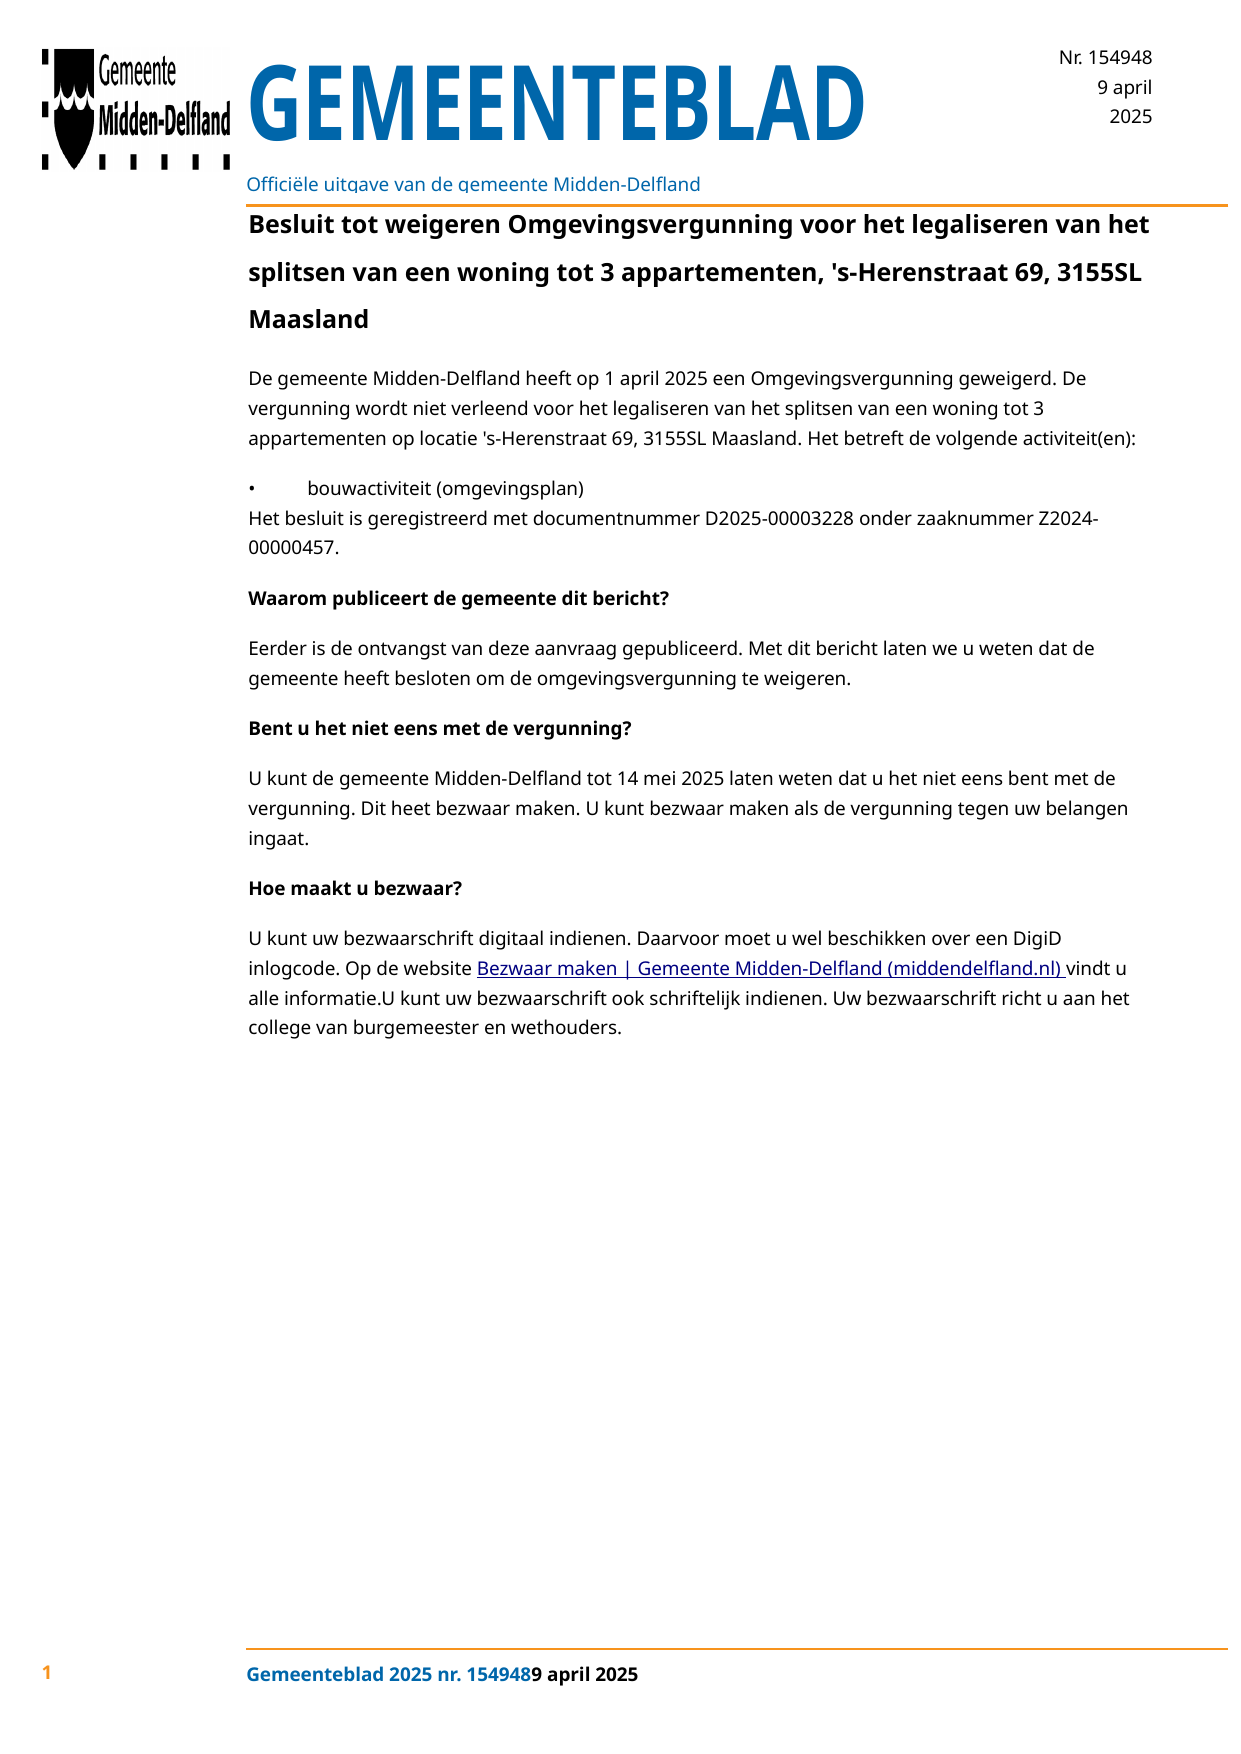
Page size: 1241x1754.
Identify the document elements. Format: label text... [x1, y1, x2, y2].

text Eerder is de ontvangst van deze aanvraag gepubliceerd. Met dit bericht laten we u weten dat de gemeente heeft besloten om de omgevingsvergunning te weigeren. [248, 635, 1152, 690]
text Het besluit is geregistreerd met documentnummer D2025-00003228 onder zaaknummer Z2024-00000457. [248, 505, 1152, 560]
picture [41, 47, 231, 172]
text Besluit tot weigeren Omgevingsvergunning voor het legaliseren van het splitsen van een woning tot 3 appartementen, 's-Herenstraat 69, 3155SL Maasland [248, 207, 1152, 336]
text Waarom publiceert de gemeente dit bericht? [248, 585, 1152, 610]
text De gemeente Midden-Delfland heeft op 1 april 2025 een Omgevingsvergunning geweigerd. De vergunning wordt niet verleend voor het legaliseren van het splitsen van een woning tot 3 appartementen op locatie 's-Herenstraat 69, 3155SL Maasland. Het betreft de volgende activiteit(en): [248, 366, 1152, 450]
list bouwactiviteit (omgevingsplan) [248, 475, 1152, 501]
text Bent u het niet eens met de vergunning? [248, 715, 1152, 741]
text U kunt uw bezwaarschrift digitaal indienen. Daarvoor moet u wel beschikken over een DigiD inlogcode. Op de website Bezwaar maken | Gemeente Midden-Delfland (middendelfland.nl) vindt u alle informatie.U kunt uw bezwaarschrift ook schriftelijk indienen. Uw bezwaarschrift richt u aan het college van burgemeester en wethouders. [248, 926, 1152, 1040]
text U kunt de gemeente Midden-Delfland tot 14 mei 2025 laten weten dat u het niet eens bent met de vergunning. Dit heet bezwaar maken. U kunt bezwaar maken als de vergunning tegen uw belangen ingaat. [248, 766, 1152, 850]
text Hoe maakt u bezwaar? [248, 875, 1152, 901]
